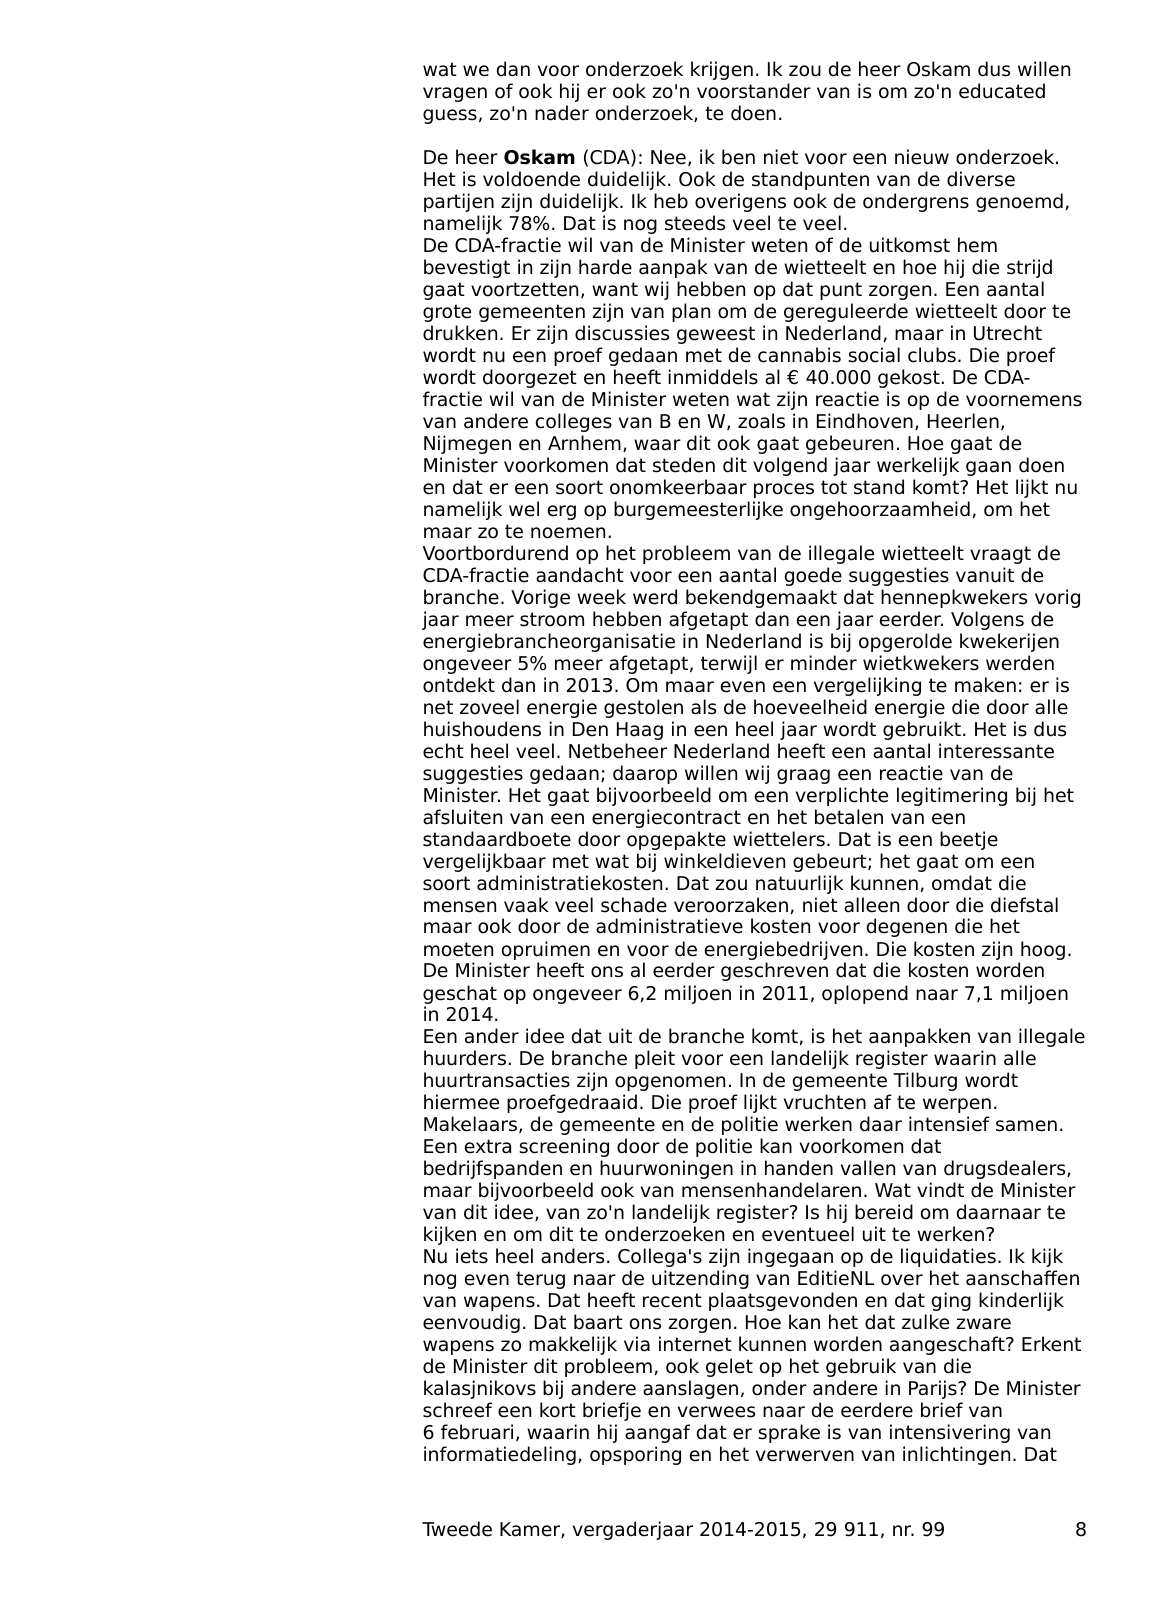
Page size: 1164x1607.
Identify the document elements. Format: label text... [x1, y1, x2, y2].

text Nu iets heel anders. Collega's zijn ingegaan op de liquidaties. Ik kijk nog even terug naar de uitzending van EditieNL over het aanschaffen van wapens. Dat heeft recent plaatsgevonden en dat ging kinderlijk eenvoudig. Dat baart ons zorgen. Hoe kan het dat zulke zware wapens zo makkelijk via internet kunnen worden aangeschaft? Erkent de Minister dit probleem, ook gelet op het gebruik van die kalasjnikovs bij andere aanslagen, onder andere in Parijs? De Minister schreef een kort briefje en verwees naar de eerdere brief van 6 februari, waarin hij aangaf dat er sprake is van intensivering van informatiedeling, opsporing en het verwerven van inlichtingen. Dat [422, 1246, 1087, 1466]
text De CDA-fractie wil van de Minister weten of de uitkomst hem bevestigt in zijn harde aanpak van de wietteelt en hoe hij die strijd gaat voortzetten, want wij hebben op dat punt zorgen. Een aantal grote gemeenten zijn van plan om de gereguleerde wietteelt door te drukken. Er zijn discussies geweest in Nederland, maar in Utrecht wordt nu een proef gedaan met de cannabis social clubs. Die proef wordt doorgezet en heeft inmiddels al € 40.000 gekost. De CDA-fractie wil van de Minister weten wat zijn reactie is op de voornemens van andere colleges van B en W, zoals in Eindhoven, Heerlen, Nijmegen en Arnhem, waar dit ook gaat gebeuren. Hoe gaat de Minister voorkomen dat steden dit volgend jaar werkelijk gaan doen en dat er een soort onomkeerbaar proces tot stand komt? Het lijkt nu namelijk wel erg op burgemeesterlijke ongehoorzaamheid, om het maar zo te noemen. [422, 235, 1087, 543]
text De heer Oskam (CDA): Nee, ik ben niet voor een nieuw onderzoek. Het is voldoende duidelijk. Ook de standpunten van de diverse partijen zijn duidelijk. Ik heb overigens ook de ondergrens genoemd, namelijk 78%. Dat is nog steeds veel te veel. [422, 147, 1087, 235]
text Een ander idee dat uit de branche komt, is het aanpakken van illegale huurders. De branche pleit voor een landelijk register waarin alle huurtransacties zijn opgenomen. In de gemeente Tilburg wordt hiermee proefgedraaid. Die proef lijkt vruchten af te werpen. Makelaars, de gemeente en de politie werken daar intensief samen. Een extra screening door de politie kan voorkomen dat bedrijfspanden en huurwoningen in handen vallen van drugsdealers, maar bijvoorbeeld ook van mensenhandelaren. Wat vindt de Minister van dit idee, van zo'n landelijk register? Is hij bereid om daarnaar te kijken en om dit te onderzoeken en eventueel uit te werken? [422, 1026, 1087, 1246]
text Voortbordurend op het probleem van de illegale wietteelt vraagt de CDA-fractie aandacht voor een aantal goede suggesties vanuit de branche. Vorige week werd bekendgemaakt dat hennepkwekers vorig jaar meer stroom hebben afgetapt dan een jaar eerder. Volgens de energiebrancheorganisatie in Nederland is bij opgerolde kwekerijen ongeveer 5% meer afgetapt, terwijl er minder wietkwekers werden ontdekt dan in 2013. Om maar even een vergelijking te maken: er is net zoveel energie gestolen als de hoeveelheid energie die door alle huishoudens in Den Haag in een heel jaar wordt gebruikt. Het is dus echt heel veel. Netbeheer Nederland heeft een aantal interessante suggesties gedaan; daarop willen wij graag een reactie van de Minister. Het gaat bijvoorbeeld om een verplichte legitimering bij het afsluiten van een energiecontract en het betalen van een standaardboete door opgepakte wiettelers. Dat is een beetje vergelijkbaar met wat bij winkeldieven gebeurt; het gaat om een soort administratiekosten. Dat zou natuurlijk kunnen, omdat die mensen vaak veel schade veroorzaken, niet alleen door die diefstal maar ook door de administratieve kosten voor degenen die het moeten opruimen en voor de energiebedrijven. Die kosten zijn hoog. De Minister heeft ons al eerder geschreven dat die kosten worden geschat op ongeveer 6,2 miljoen in 2011, oplopend naar 7,1 miljoen in 2014. [422, 543, 1087, 1026]
text wat we dan voor onderzoek krijgen. Ik zou de heer Oskam dus willen vragen of ook hij er ook zo'n voorstander van is om zo'n educated guess, zo'n nader onderzoek, te doen. [422, 59, 1087, 125]
